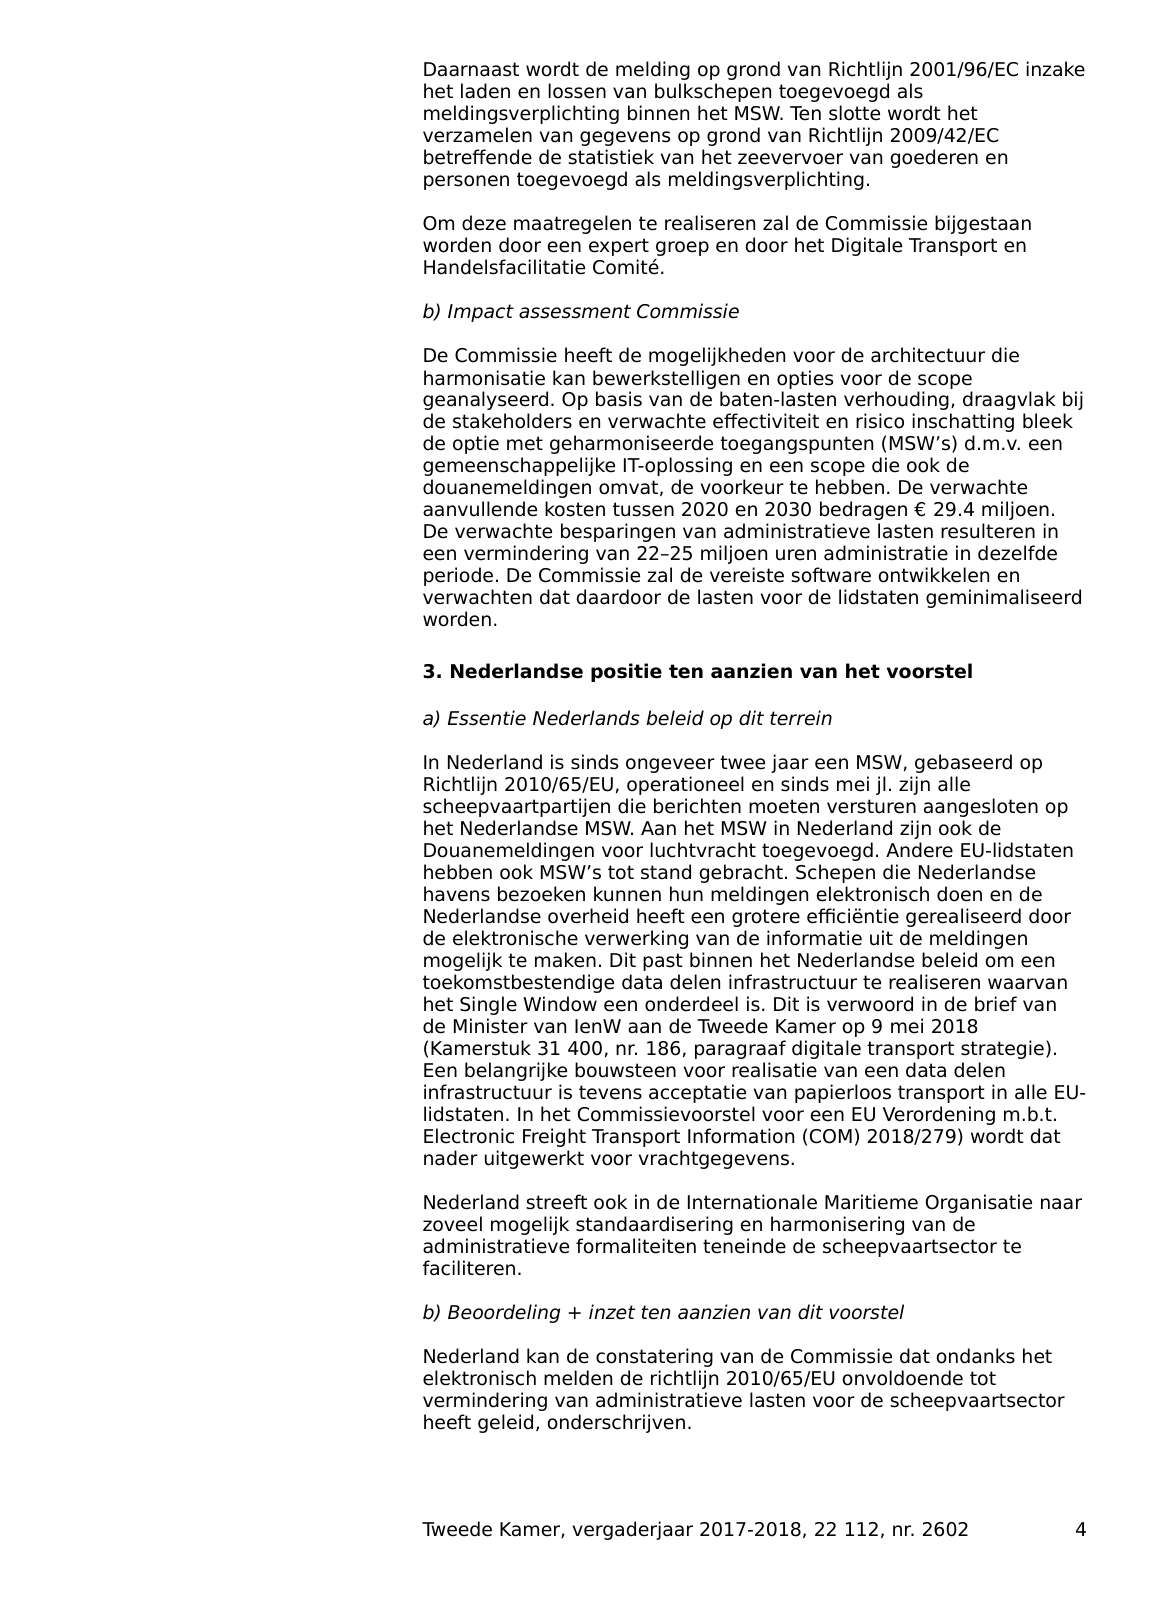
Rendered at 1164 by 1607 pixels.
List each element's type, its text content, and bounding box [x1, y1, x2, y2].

text In Nederland is sinds ongeveer twee jaar een MSW, gebaseerd op Richtlijn 2010/65/EU, operationeel en sinds mei jl. zijn alle scheepvaartpartijen die berichten moeten versturen aangesloten op het Nederlandse MSW. Aan het MSW in Nederland zijn ook de Douanemeldingen voor luchtvracht toegevoegd. Andere EU-lidstaten hebben ook MSW’s tot stand gebracht. Schepen die Nederlandse havens bezoeken kunnen hun meldingen elektronisch doen en de Nederlandse overheid heeft een grotere efficiëntie gerealiseerd door de elektronische verwerking van de informatie uit de meldingen mogelijk te maken. Dit past binnen het Nederlandse beleid om een toekomstbestendige data delen infrastructuur te realiseren waarvan het Single Window een onderdeel is. Dit is verwoord in de brief van de Minister van IenW aan de Tweede Kamer op 9 mei 2018 (Kamerstuk 31 400, nr. 186, paragraaf digitale transport strategie). Een belangrijke bouwsteen voor realisatie van een data delen infrastructuur is tevens acceptatie van papierloos transport in alle EU-lidstaten. In het Commissievoorstel voor een EU Verordening m.b.t. Electronic Freight Transport Information (COM) 2018/279) wordt dat nader uitgewerkt voor vrachtgegevens. [422, 752, 1087, 1170]
text Nederland kan de constatering van de Commissie dat ondanks het elektronisch melden de richtlijn 2010/65/EU onvoldoende tot vermindering van administratieve lasten voor de scheepvaartsector heeft geleid, onderschrijven. [422, 1346, 1087, 1434]
text Nederland streeft ook in de Internationale Maritieme Organisatie naar zoveel mogelijk standaardisering en harmonisering van de administratieve formaliteiten teneinde de scheepvaartsector te faciliteren. [422, 1192, 1087, 1280]
subtitle b) Beoordeling + inzet ten aanzien van dit voorstel [422, 1302, 1087, 1324]
subtitle a) Essentie Nederlands beleid op dit terrein [422, 708, 1087, 730]
text De Commissie heeft de mogelijkheden voor de architectuur die harmonisatie kan bewerkstelligen en opties voor de scope geanalyseerd. Op basis van de baten-lasten verhouding, draagvlak bij de stakeholders en verwachte effectiviteit en risico inschatting bleek de optie met geharmoniseerde toegangspunten (MSW’s) d.m.v. een gemeenschappelijke IT-oplossing en een scope die ook de douanemeldingen omvat, de voorkeur te hebben. De verwachte aanvullende kosten tussen 2020 en 2030 bedragen € 29.4 miljoen. De verwachte besparingen van administratieve lasten resulteren in een vermindering van 22–25 miljoen uren administratie in dezelfde periode. De Commissie zal de vereiste software ontwikkelen en verwachten dat daardoor de lasten voor de lidstaten geminimaliseerd worden. [422, 345, 1087, 631]
subtitle b) Impact assessment Commissie [422, 301, 1087, 323]
subtitle 3. Nederlandse positie ten aanzien van het voorstel [422, 661, 1087, 683]
text Daarnaast wordt de melding op grond van Richtlijn 2001/96/EC inzake het laden en lossen van bulkschepen toegevoegd als meldingsverplichting binnen het MSW. Ten slotte wordt het verzamelen van gegevens op grond van Richtlijn 2009/42/EC betreffende de statistiek van het zeevervoer van goederen en personen toegevoegd als meldingsverplichting. [422, 59, 1087, 191]
text Om deze maatregelen te realiseren zal de Commissie bijgestaan worden door een expert groep en door het Digitale Transport en Handelsfacilitatie Comité. [422, 213, 1087, 279]
